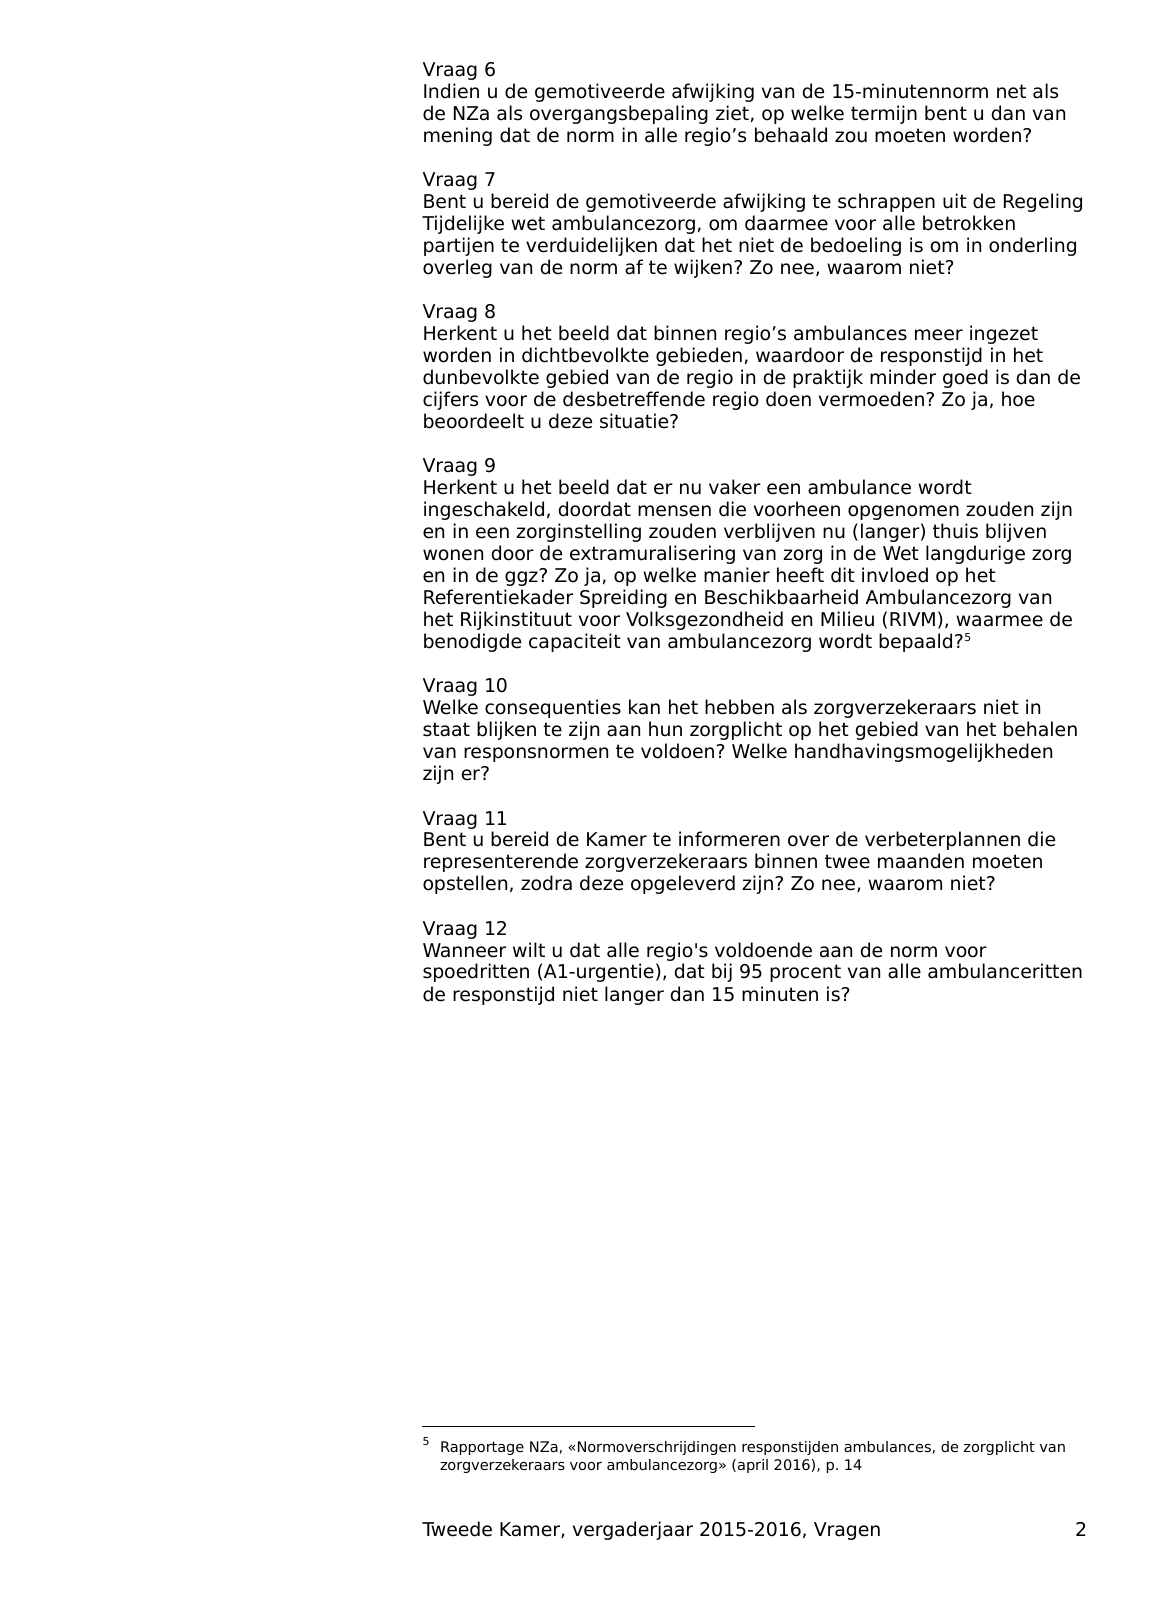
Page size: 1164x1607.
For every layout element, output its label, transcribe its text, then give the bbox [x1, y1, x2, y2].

text Vraag 11 [422, 807, 1087, 829]
text Wanneer wilt u dat alle regio's voldoende aan de norm voor spoedritten (A1-urgentie), dat bij 95 procent van alle ambulanceritten de responstijd niet langer dan 15 minuten is? [422, 939, 1087, 1005]
text Rapportage NZa, «Normoverschrijdingen responstijden ambulances, de zorgplicht van zorgverzekeraars voor ambulancezorg» (april 2016), p. 14 [422, 1435, 1087, 1474]
text Herkent u het beeld dat er nu vaker een ambulance wordt ingeschakeld, doordat mensen die voorheen opgenomen zouden zijn en in een zorginstelling zouden verblijven nu (langer) thuis blijven wonen door de extramuralisering van zorg in de Wet langdurige zorg en in de ggz? Zo ja, op welke manier heeft dit invloed op het Referentiekader Spreiding en Beschikbaarheid Ambulancezorg van het Rijkinstituut voor Volksgezondheid en Milieu (RIVM), waarmee de benodigde capaciteit van ambulancezorg wordt bepaald? [422, 477, 1087, 653]
text Indien u de gemotiveerde afwijking van de 15-minutennorm net als de NZa als overgangsbepaling ziet, op welke termijn bent u dan van mening dat de norm in alle regio’s behaald zou moeten worden? [422, 81, 1087, 147]
text Vraag 7 [422, 169, 1087, 191]
text Herkent u het beeld dat binnen regio’s ambulances meer ingezet worden in dichtbevolkte gebieden, waardoor de responstijd in het dunbevolkte gebied van de regio in de praktijk minder goed is dan de cijfers voor de desbetreffende regio doen vermoeden? Zo ja, hoe beoordeelt u deze situatie? [422, 323, 1087, 433]
text Vraag 8 [422, 301, 1087, 323]
text Welke consequenties kan het hebben als zorgverzekeraars niet in staat blijken te zijn aan hun zorgplicht op het gebied van het behalen van responsnormen te voldoen? Welke handhavingsmogelijkheden zijn er? [422, 697, 1087, 785]
text Bent u bereid de Kamer te informeren over de verbeterplannen die representerende zorgverzekeraars binnen twee maanden moeten opstellen, zodra deze opgeleverd zijn? Zo nee, waarom niet? [422, 829, 1087, 895]
text Vraag 10 [422, 675, 1087, 697]
text Bent u bereid de gemotiveerde afwijking te schrappen uit de Regeling Tijdelijke wet ambulancezorg, om daarmee voor alle betrokken partijen te verduidelijken dat het niet de bedoeling is om in onderling overleg van de norm af te wijken? Zo nee, waarom niet? [422, 191, 1087, 279]
text Vraag 6 [422, 59, 1087, 81]
text Vraag 9 [422, 455, 1087, 477]
text Vraag 12 [422, 917, 1087, 939]
